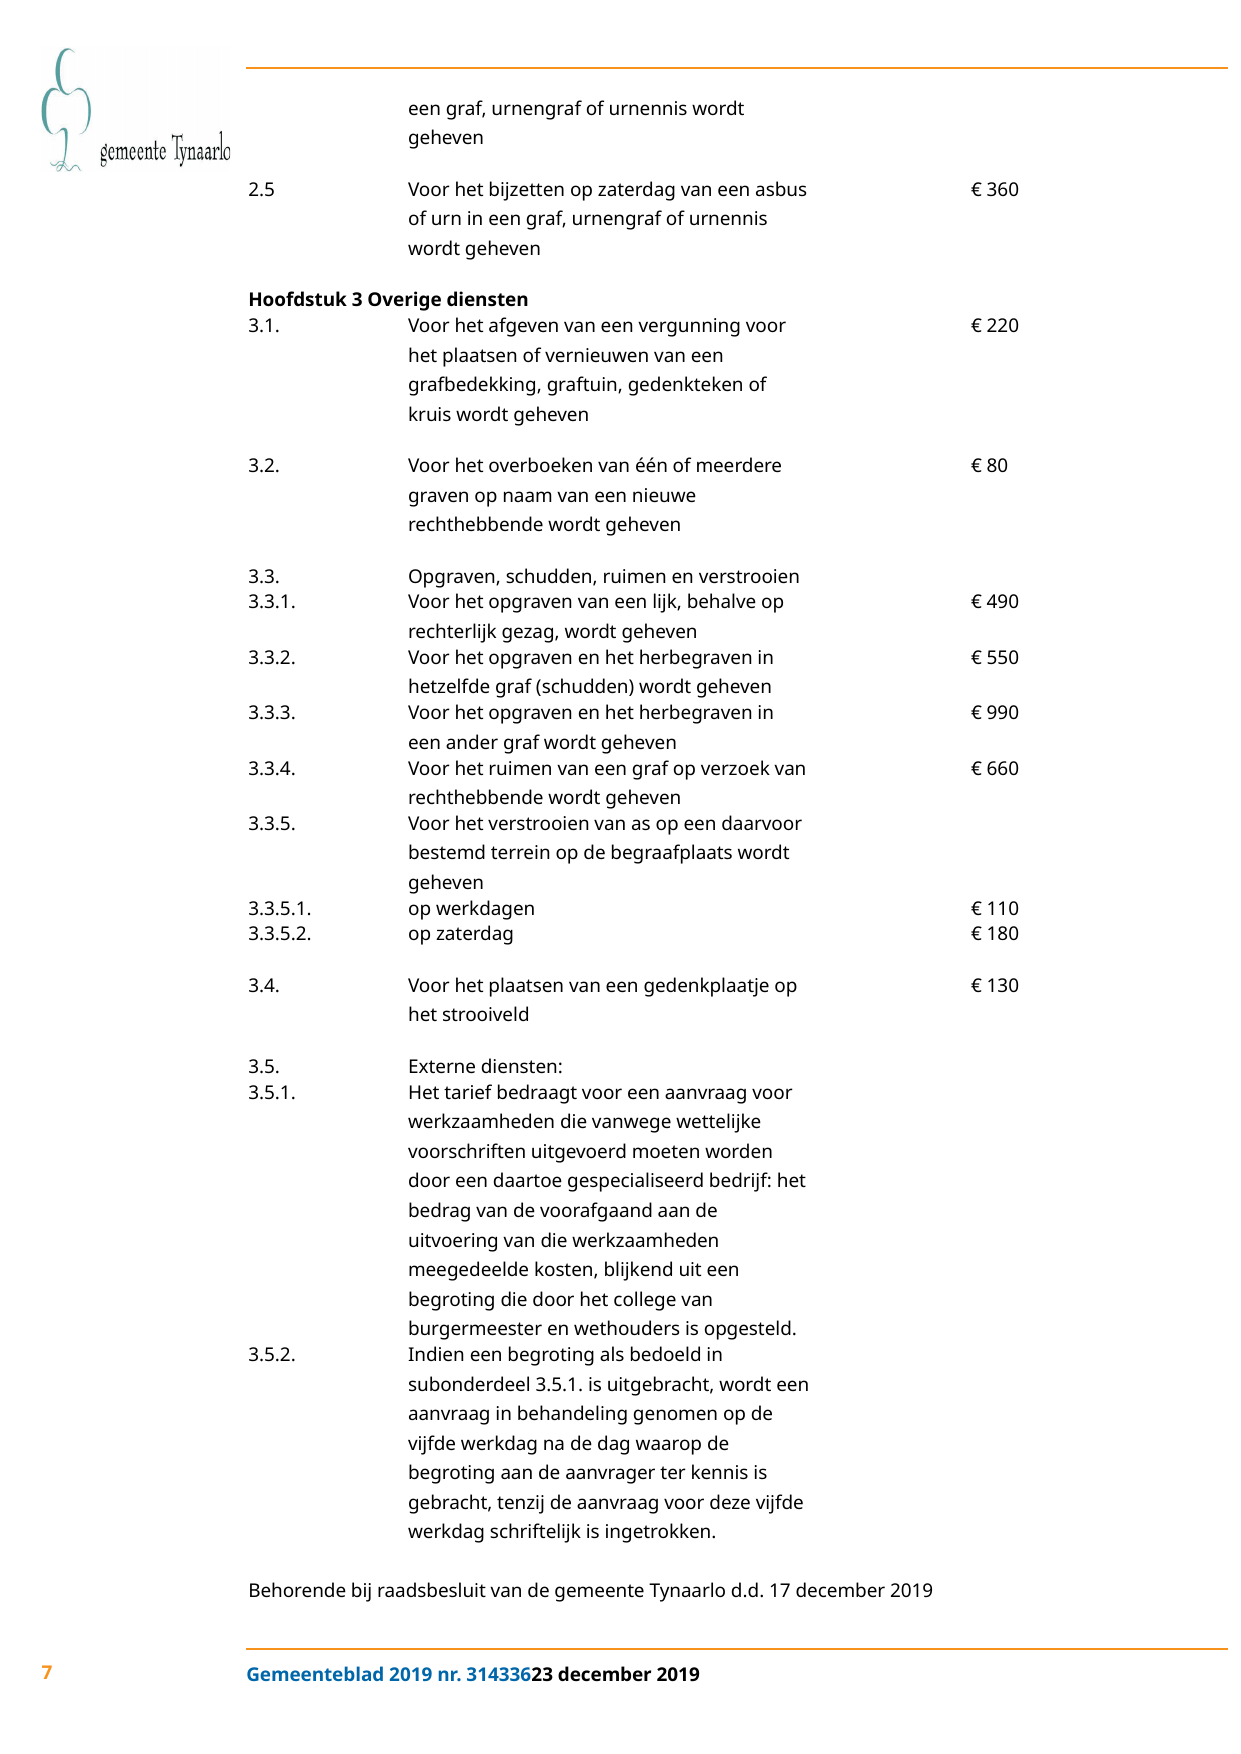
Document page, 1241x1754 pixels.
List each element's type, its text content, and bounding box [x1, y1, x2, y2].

table_cell € 990 [971, 699, 1152, 755]
table_cell [811, 150, 971, 176]
table_cell [971, 1053, 1152, 1079]
table_cell 3.2. [248, 453, 408, 537]
table_cell [971, 563, 1152, 589]
table_cell [971, 1341, 1152, 1544]
table_cell [811, 972, 971, 1027]
table_cell [248, 261, 408, 286]
table_cell € 220 [971, 312, 1152, 427]
table_cell Externe diensten: [408, 1053, 811, 1079]
table_cell [971, 810, 1152, 895]
table_cell [811, 921, 971, 946]
table_cell [811, 644, 971, 699]
table_cell [248, 150, 408, 176]
table_cell Hoofdstuk 3 Overige diensten [248, 286, 811, 312]
table_cell [408, 1028, 811, 1053]
table_cell 3.3.4. [248, 755, 408, 810]
table_cell 3.3.5.2. [248, 921, 408, 946]
table_cell 3.3.5.1. [248, 895, 408, 921]
table_cell [971, 1028, 1152, 1053]
table_cell Voor het plaatsen van een gedenkplaatje op het strooiveld [408, 972, 811, 1027]
table_cell [811, 563, 971, 589]
table_cell 3.5.1. [248, 1079, 408, 1341]
table_cell Voor het opgraven en het herbegraven in hetzelfde graf (schudden) wordt geheven [408, 644, 811, 699]
table_cell 3.5. [248, 1053, 408, 1079]
table_cell 3.4. [248, 972, 408, 1027]
table_cell [408, 537, 811, 563]
table_cell [971, 946, 1152, 972]
table_cell [971, 286, 1152, 312]
table_cell Voor het bijzetten op zaterdag van een asbus of urn in een graf, urnengraf of urnennis wordt geheven [408, 176, 811, 261]
text Behorende bij raadsbesluit van de gemeente Tynaarlo d.d. 17 december 2019 [248, 1577, 1152, 1603]
table_cell [811, 1341, 971, 1544]
table_cell [811, 755, 971, 810]
table_cell € 180 [971, 921, 1152, 946]
table_cell [811, 1079, 971, 1341]
table_cell Voor het ruimen van een graf op verzoek van rechthebbende wordt geheven [408, 755, 811, 810]
table_cell [811, 453, 971, 537]
table_cell 3.1. [248, 312, 408, 427]
table_cell 3.3.2. [248, 644, 408, 699]
table_cell 3.5.2. [248, 1341, 408, 1544]
table_cell op zaterdag [408, 921, 811, 946]
table_cell [248, 1028, 408, 1053]
table_cell [971, 150, 1152, 176]
table_cell € 660 [971, 755, 1152, 810]
table_cell [811, 589, 971, 644]
table_cell [811, 1053, 971, 1079]
table_cell [811, 286, 971, 312]
table_cell € 550 [971, 644, 1152, 699]
table_cell [971, 95, 1152, 150]
table_cell € 360 [971, 176, 1152, 261]
table_cell [811, 176, 971, 261]
table_cell [811, 699, 971, 755]
table_cell € 490 [971, 589, 1152, 644]
picture [41, 47, 231, 172]
table_cell Indien een begroting als bedoeld in subonderdeel 3.5.1. is uitgebracht, wordt een aanvraag in behandeling genomen op de vijfde werkdag na de dag waarop de begroting aan de aanvrager ter kennis is gebracht, tenzij de aanvraag voor deze vijfde werkdag schriftelijk is ingetrokken. [408, 1341, 811, 1544]
table_cell [408, 150, 811, 176]
table_cell [248, 537, 408, 563]
table_cell [248, 427, 408, 452]
table_cell 3.3.1. [248, 589, 408, 644]
table_cell [811, 261, 971, 286]
table_cell [248, 946, 408, 972]
table_cell € 80 [971, 453, 1152, 537]
table_cell [811, 312, 971, 427]
table_cell 2.5 [248, 176, 408, 261]
table_cell [811, 537, 971, 563]
table_cell Voor het opgraven van een lijk, behalve op rechterlijk gezag, wordt geheven [408, 589, 811, 644]
table_cell Het tarief bedraagt voor een aanvraag voor werkzaamheden die vanwege wettelijke voorschriften uitgevoerd moeten worden door een daartoe gespecialiseerd bedrijf: het bedrag van de voorafgaand aan de uitvoering van die werkzaamheden meegedeelde kosten, blijkend uit een begroting die door het college van burgermeester en wethouders is opgesteld. [408, 1079, 811, 1341]
table_cell Opgraven, schudden, ruimen en verstrooien [408, 563, 811, 589]
table_cell [408, 261, 811, 286]
table_cell [811, 1028, 971, 1053]
table_cell Voor het verstrooien van as op een daarvoor bestemd terrein op de begraafplaats wordt geheven [408, 810, 811, 895]
table_cell [811, 810, 971, 895]
table_cell Voor het afgeven van een vergunning voor het plaatsen of vernieuwen van een grafbedekking, graftuin, gedenkteken of kruis wordt geheven [408, 312, 811, 427]
table_cell 3.3.3. [248, 699, 408, 755]
table_cell [971, 261, 1152, 286]
table_cell [971, 1079, 1152, 1341]
table_cell [971, 427, 1152, 452]
table_cell [408, 946, 811, 972]
table_cell Voor het opgraven en het herbegraven in een ander graf wordt geheven [408, 699, 811, 755]
table_cell [811, 895, 971, 921]
table_cell op werkdagen [408, 895, 811, 921]
table_cell [811, 427, 971, 452]
table_cell Voor het overboeken van één of meerdere graven op naam van een nieuwe rechthebbende wordt geheven [408, 453, 811, 537]
table_cell € 110 [971, 895, 1152, 921]
table_cell € 130 [971, 972, 1152, 1027]
table_cell [248, 95, 408, 150]
table_cell 3.3.5. [248, 810, 408, 895]
table_cell een graf, urnengraf of urnennis wordt geheven [408, 95, 811, 150]
table_cell 3.3. [248, 563, 408, 589]
table_cell [971, 537, 1152, 563]
table_cell [811, 946, 971, 972]
table_cell [811, 95, 971, 150]
table_cell [408, 427, 811, 452]
